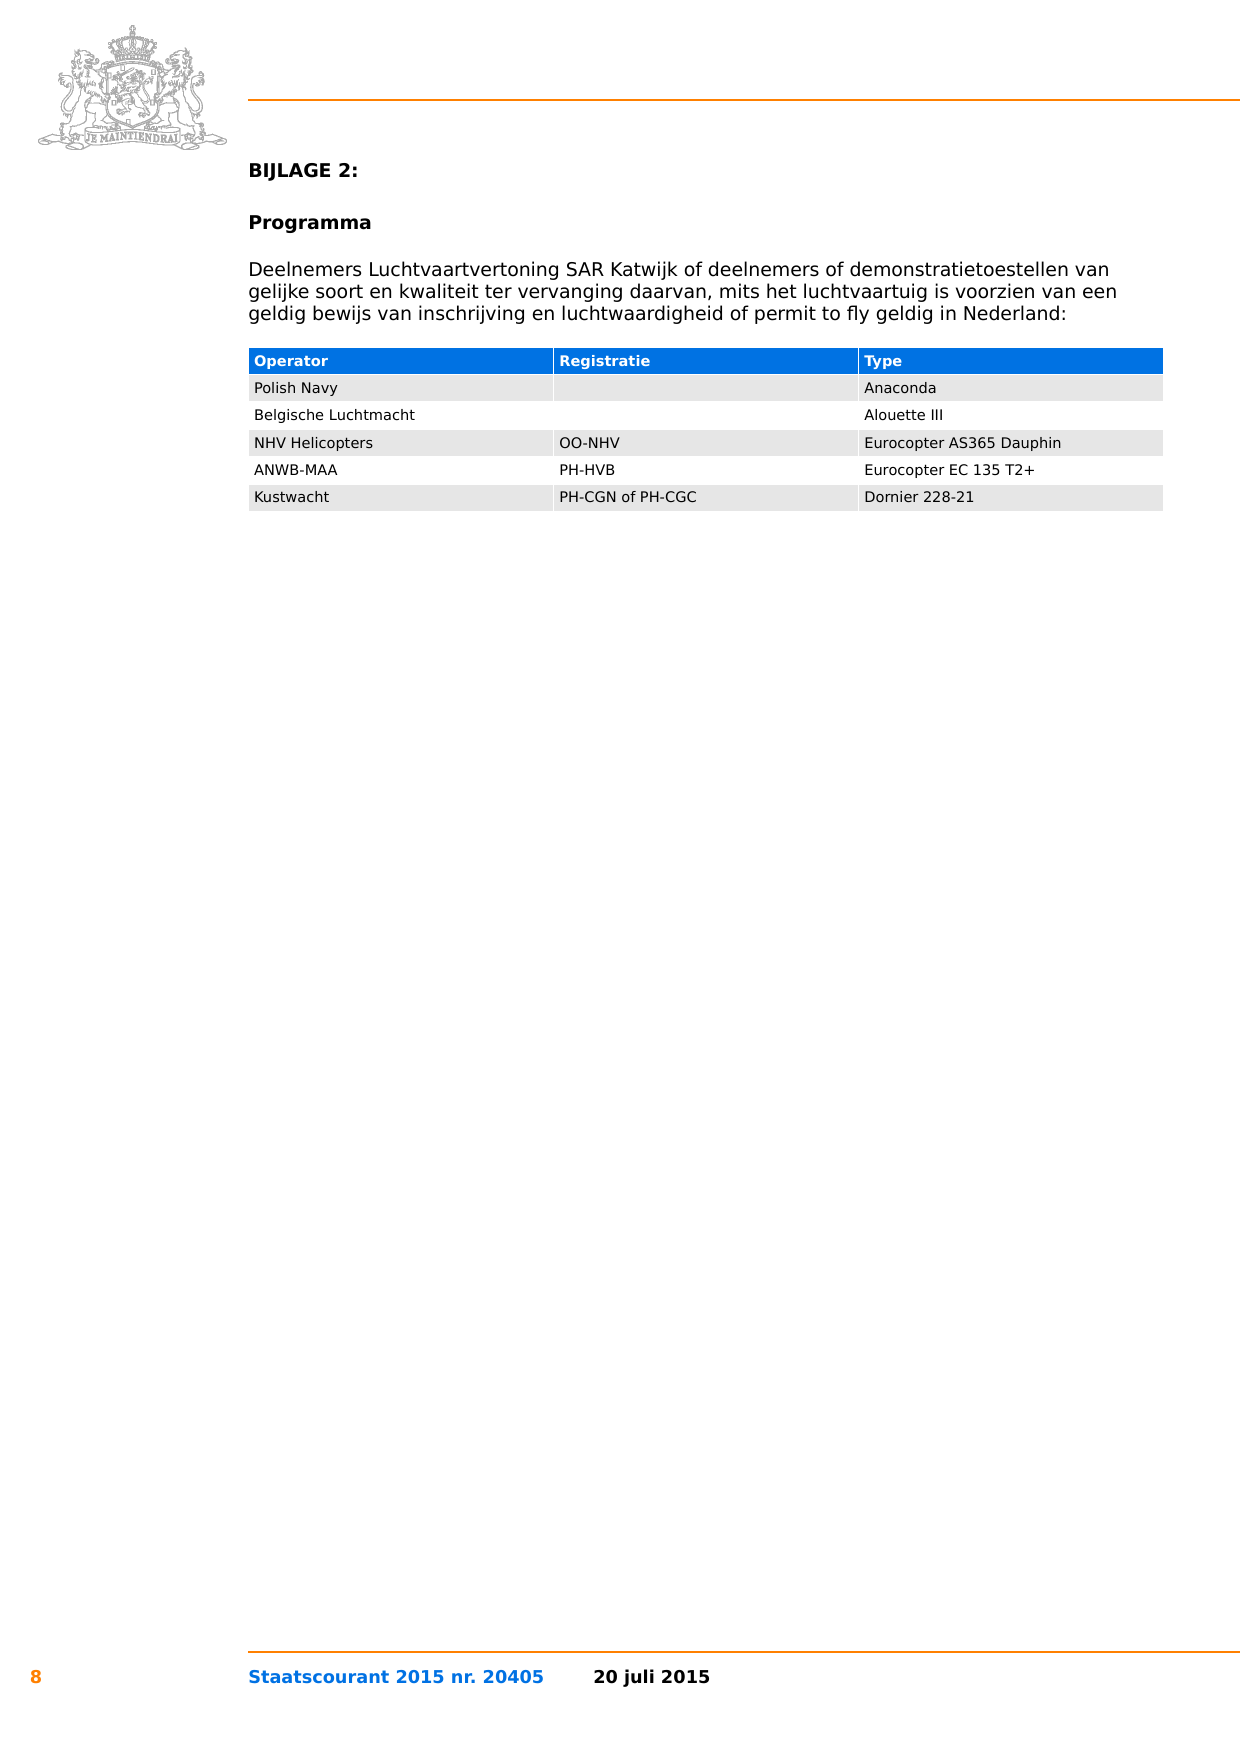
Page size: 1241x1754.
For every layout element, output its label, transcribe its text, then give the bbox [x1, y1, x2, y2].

table_cell PH-HVB [554, 457, 858, 484]
text Deelnemers Luchtvaartvertoning SAR Katwijk of deelnemers of demonstratietoestellen van gelijke soort en kwaliteit ter vervanging daarvan, mits het luchtvaartuig is voorzien van een geldig bewijs van inschrijving en luchtwaardigheid of permit to fly geldig in Nederland: [248, 259, 1163, 325]
table_cell [554, 375, 858, 401]
table_header Type [859, 348, 1163, 374]
picture [38, 25, 227, 150]
table_cell Dornier 228-21 [859, 485, 1163, 511]
table_header Registratie [554, 348, 858, 374]
table_cell OO-NHV [554, 430, 858, 456]
table_cell ANWB-MAA [249, 457, 553, 484]
table_header Operator [249, 348, 553, 374]
subtitle BIJLAGE 2: [248, 160, 1163, 182]
table_cell Polish Navy [249, 375, 553, 401]
table_cell Belgische Luchtmacht [249, 403, 553, 429]
table_cell [554, 403, 858, 429]
table_cell Eurocopter AS365 Dauphin [859, 430, 1163, 456]
table_cell Anaconda [859, 375, 1163, 401]
table_cell PH-CGN of PH-CGC [554, 485, 858, 511]
table_cell Alouette III [859, 403, 1163, 429]
table_cell NHV Helicopters [249, 430, 553, 456]
subtitle Programma [248, 212, 1163, 234]
table_cell Kustwacht [249, 485, 553, 511]
table_cell Eurocopter EC 135 T2+ [859, 457, 1163, 484]
